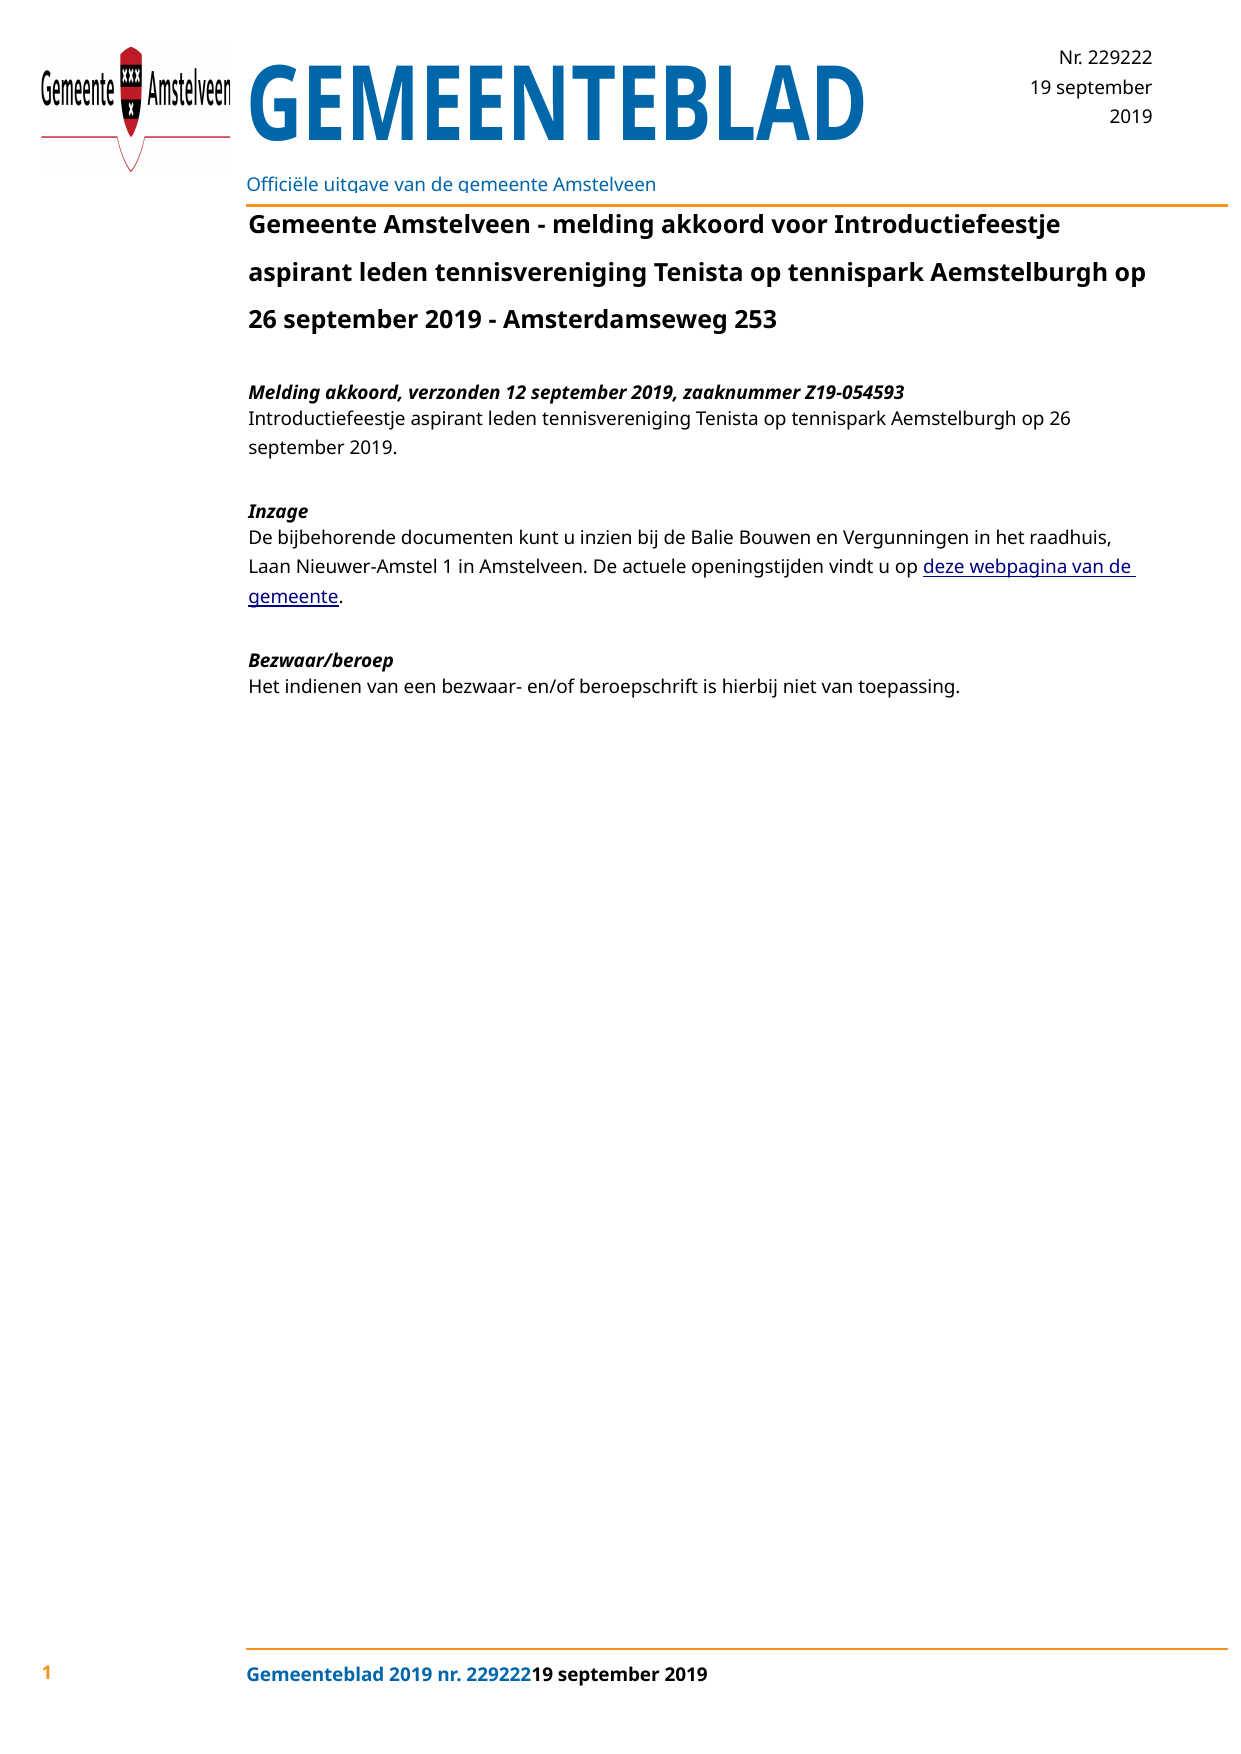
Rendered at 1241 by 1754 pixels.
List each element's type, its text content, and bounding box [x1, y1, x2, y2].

text Introductiefeestje aspirant leden tennisvereniging Tenista op tennispark Aemstelburgh op 26 september 2019. [248, 405, 1152, 460]
picture [41, 47, 231, 172]
text Melding akkoord, verzonden 12 september 2019, zaaknummer Z19-054593 [248, 379, 1152, 405]
text Het indienen van een bezwaar- en/of beroepschrift is hierbij niet van toepassing. [248, 673, 1152, 699]
text Gemeente Amstelveen - melding akkoord voor Introductiefeestje aspirant leden tennisvereniging Tenista op tennispark Aemstelburgh op 26 september 2019 - Amsterdamseweg 253 [248, 207, 1152, 336]
text Inzage [248, 498, 1152, 524]
text De bijbehorende documenten kunt u inzien bij de Balie Bouwen en Vergunningen in het raadhuis, Laan Nieuwer-Amstel 1 in Amstelveen. De actuele openingstijden vindt u op deze webpagina van de gemeente. [248, 524, 1152, 609]
text Bezwaar/beroep [248, 647, 1152, 673]
